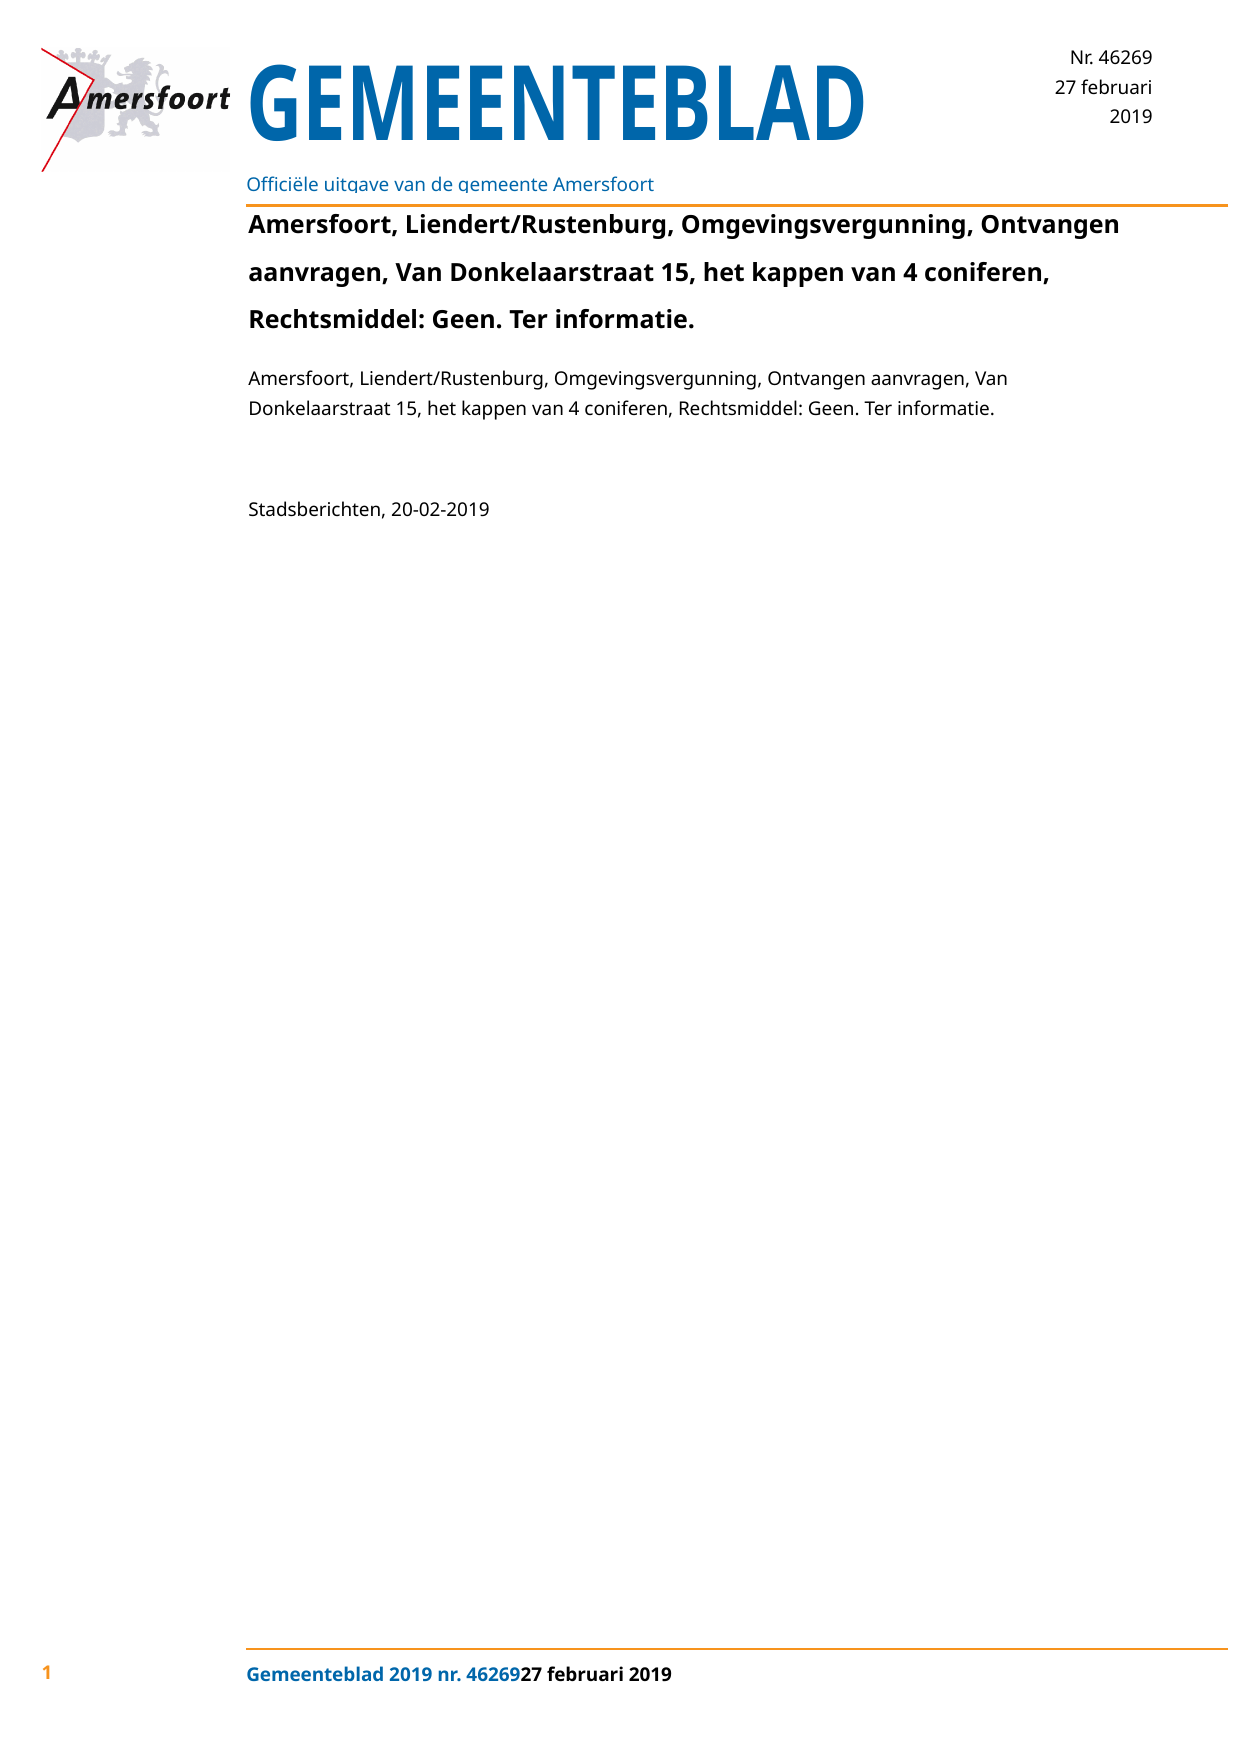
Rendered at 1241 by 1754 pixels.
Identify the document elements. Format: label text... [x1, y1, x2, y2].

text Stadsberichten, 20-02-2019 [248, 496, 1152, 522]
text Amersfoort, Liendert/Rustenburg, Omgevingsvergunning, Ontvangen aanvragen, Van Donkelaarstraat 15, het kappen van 4 coniferen, Rechtsmiddel: Geen. Ter informatie. [248, 366, 1152, 421]
picture [41, 47, 231, 172]
text Amersfoort, Liendert/Rustenburg, Omgevingsvergunning, Ontvangen aanvragen, Van Donkelaarstraat 15, het kappen van 4 coniferen, Rechtsmiddel: Geen. Ter informatie. [248, 207, 1152, 336]
